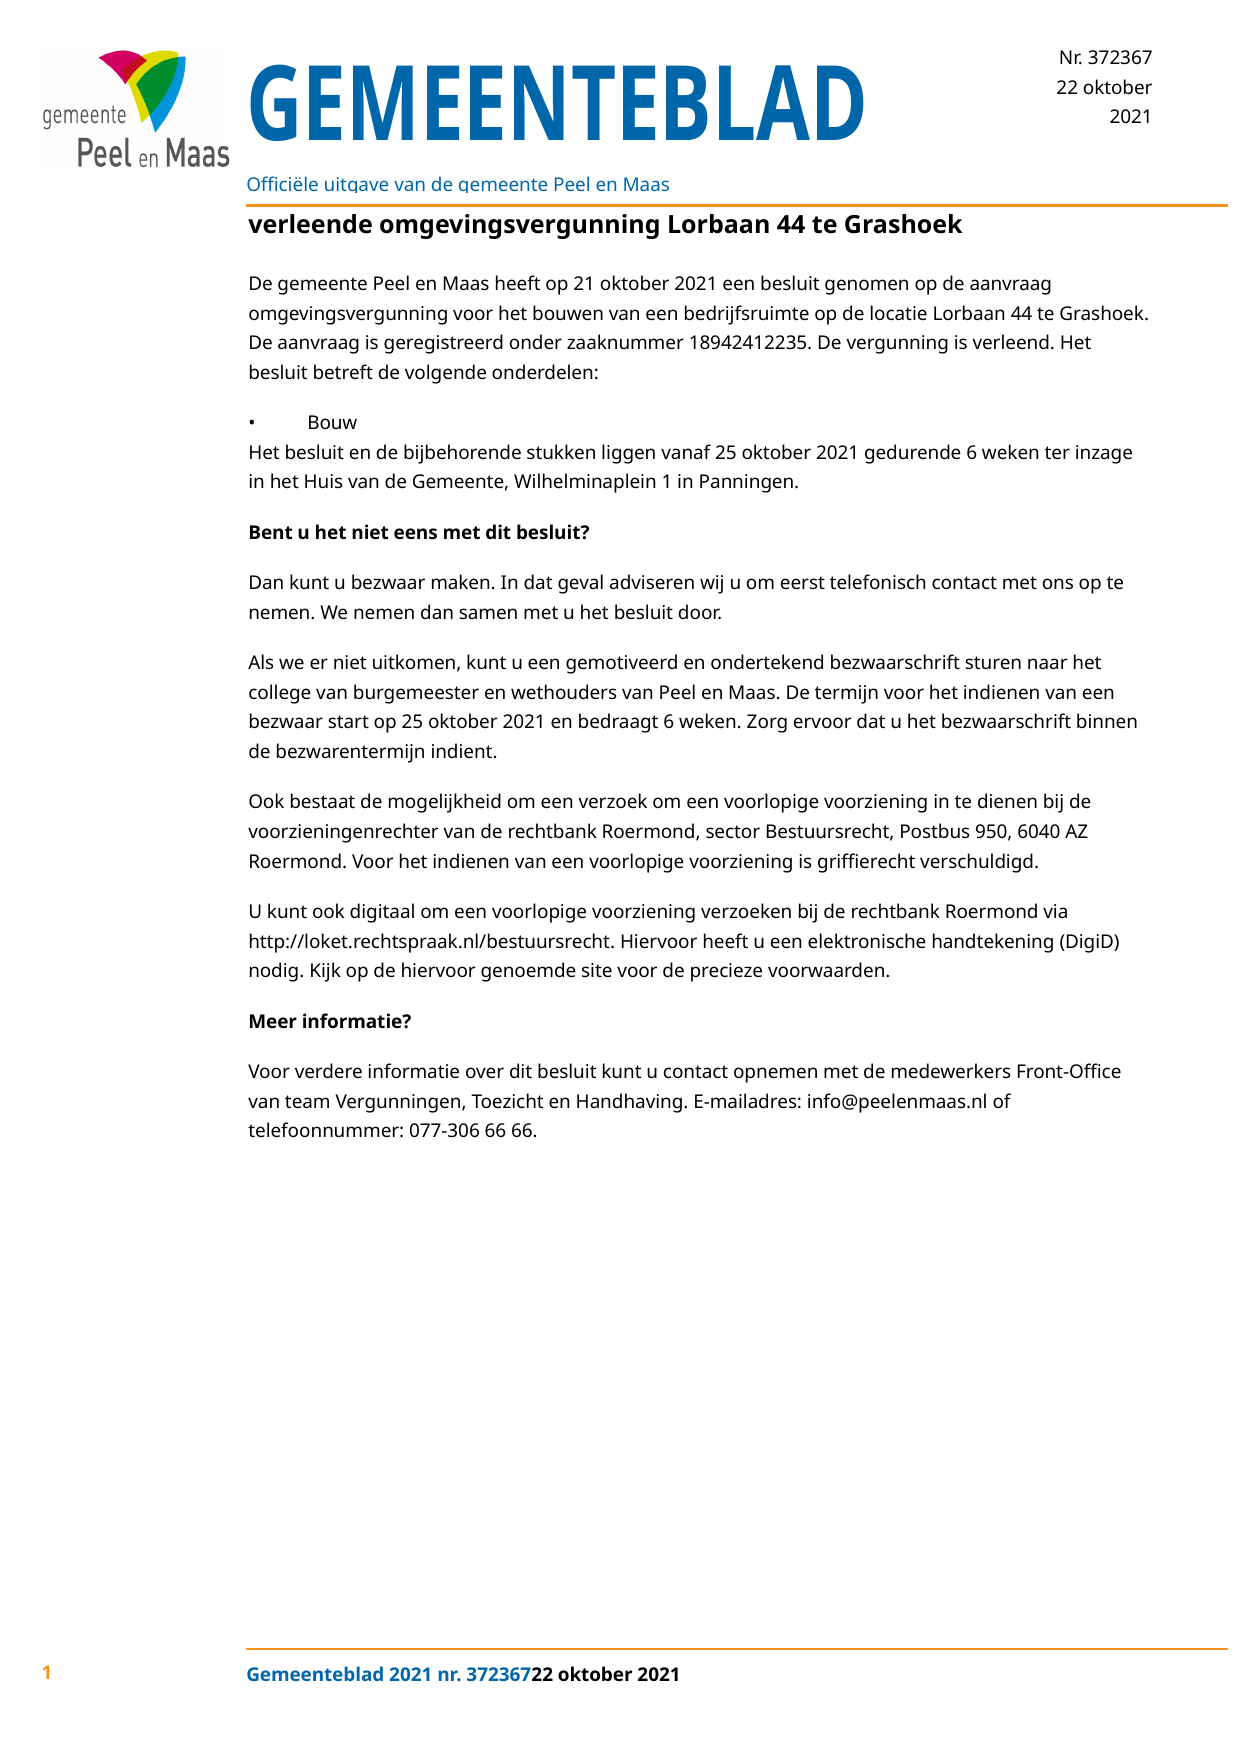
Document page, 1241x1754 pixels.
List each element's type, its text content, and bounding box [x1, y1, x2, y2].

text Meer informatie? [248, 1008, 1152, 1033]
text De gemeente Peel en Maas heeft op 21 oktober 2021 een besluit genomen op de aanvraag omgevingsvergunning voor het bouwen van een bedrijfsruimte op de locatie Lorbaan 44 te Grashoek. De aanvraag is geregistreerd onder zaaknummer 18942412235. De vergunning is verleend. Het besluit betreft de volgende onderdelen: [248, 270, 1152, 385]
text Het besluit en de bijbehorende stukken liggen vanaf 25 oktober 2021 gedurende 6 weken ter inzage in het Huis van de Gemeente, Wilhelminaplein 1 in Panningen. [248, 439, 1152, 494]
picture [41, 47, 231, 172]
text verleende omgevingsvergunning Lorbaan 44 te Grashoek [248, 207, 1152, 241]
text Als we er niet uitkomen, kunt u een gemotiveerd en ondertekend bezwaarschrift sturen naar het college van burgemeester en wethouders van Peel en Maas. De termijn voor het indienen van een bezwaar start op 25 oktober 2021 en bedraagt 6 weken. Zorg ervoor dat u het bezwaarschrift binnen de bezwarentermijn indient. [248, 649, 1152, 764]
text Dan kunt u bezwaar maken. In dat geval adviseren wij u om eerst telefonisch contact met ons op te nemen. We nemen dan samen met u het besluit door. [248, 569, 1152, 625]
text Voor verdere informatie over dit besluit kunt u contact opnemen met de medewerkers Front-Office van team Vergunningen, Toezicht en Handhaving. E-mailadres: info@peelenmaas.nl of telefoonnummer: 077-306 66 66. [248, 1058, 1152, 1143]
text Bent u het niet eens met dit besluit? [248, 519, 1152, 545]
text U kunt ook digitaal om een voorlopige voorziening verzoeken bij de rechtbank Roermond via http://loket.rechtspraak.nl/bestuursrecht. Hiervoor heeft u een elektronische handtekening (DigiD) nodig. Kijk op de hiervoor genoemde site voor de precieze voorwaarden. [248, 898, 1152, 983]
list Bouw [248, 409, 1152, 435]
text Ook bestaat de mogelijkheid om een verzoek om een voorlopige voorziening in te dienen bij de voorzieningenrechter van de rechtbank Roermond, sector Bestuursrecht, Postbus 950, 6040 AZ Roermond. Voor het indienen van een voorlopige voorziening is griffierecht verschuldigd. [248, 789, 1152, 873]
